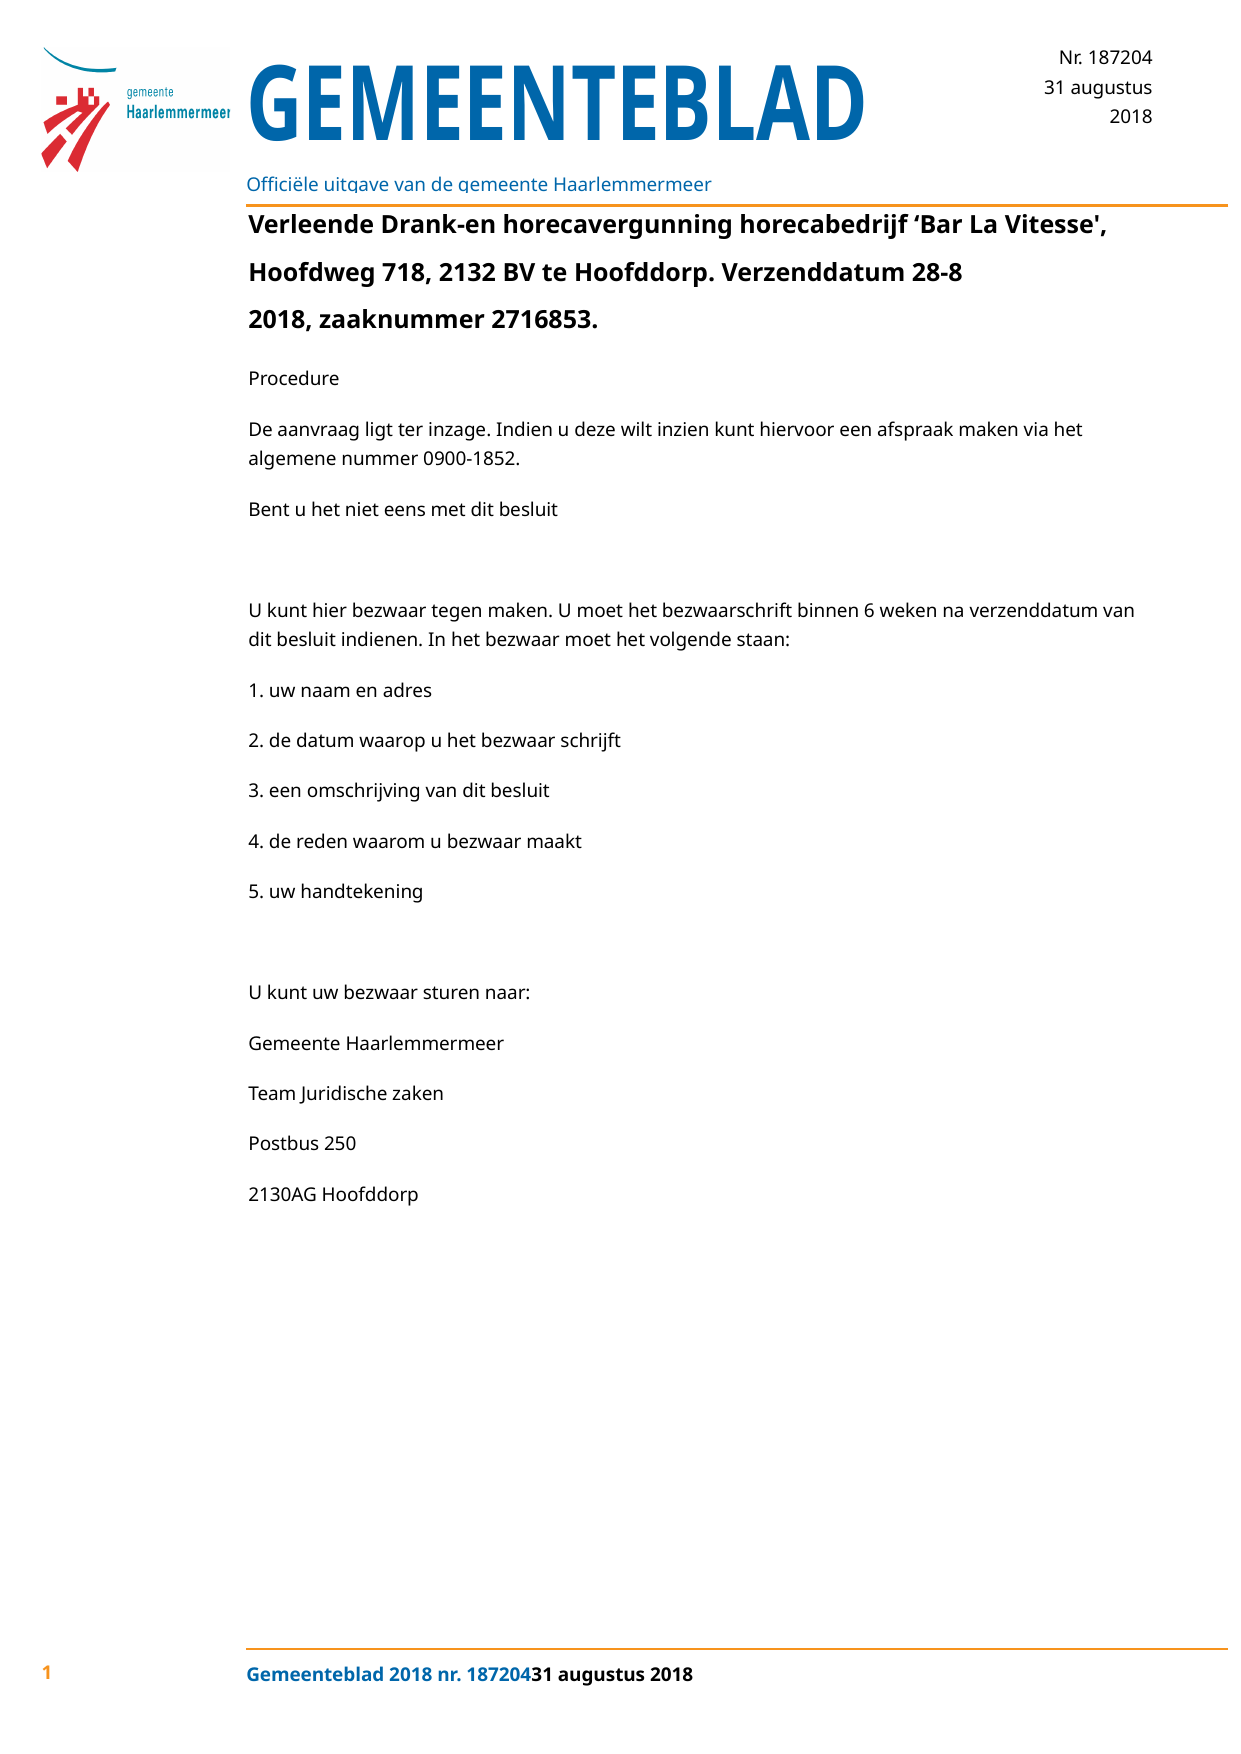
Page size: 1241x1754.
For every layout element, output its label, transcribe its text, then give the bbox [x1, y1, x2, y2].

text U kunt hier bezwaar tegen maken. U moet het bezwaarschrift binnen 6 weken na verzenddatum van dit besluit indienen. In het bezwaar moet het volgende staan: [248, 597, 1152, 652]
text De aanvraag ligt ter inzage. Indien u deze wilt inzien kunt hiervoor een afspraak maken via het algemene nummer 0900-1852. [248, 416, 1152, 471]
text Procedure [248, 366, 1152, 391]
text 5. uw handtekening [248, 878, 1152, 904]
text 4. de reden waarom u bezwaar maakt [248, 828, 1152, 854]
picture [41, 47, 231, 172]
text Postbus 250 [248, 1131, 1152, 1156]
text 2130AG Hoofddorp [248, 1181, 1152, 1207]
text 2. de datum waarop u het bezwaar schrijft [248, 727, 1152, 753]
text 3. een omschrijving van dit besluit [248, 778, 1152, 803]
text Verleende Drank-en horecavergunning horecabedrijf ‘Bar La Vitesse', Hoofdweg 718, 2132 BV te Hoofddorp. Verzenddatum 28-8 2018, zaaknummer 2716853. [248, 207, 1152, 336]
text 1. uw naam en adres [248, 677, 1152, 702]
text Team Juridische zaken [248, 1080, 1152, 1106]
text Bent u het niet eens met dit besluit [248, 496, 1152, 522]
text Gemeente Haarlemmermeer [248, 1030, 1152, 1055]
text U kunt uw bezwaar sturen naar: [248, 979, 1152, 1005]
